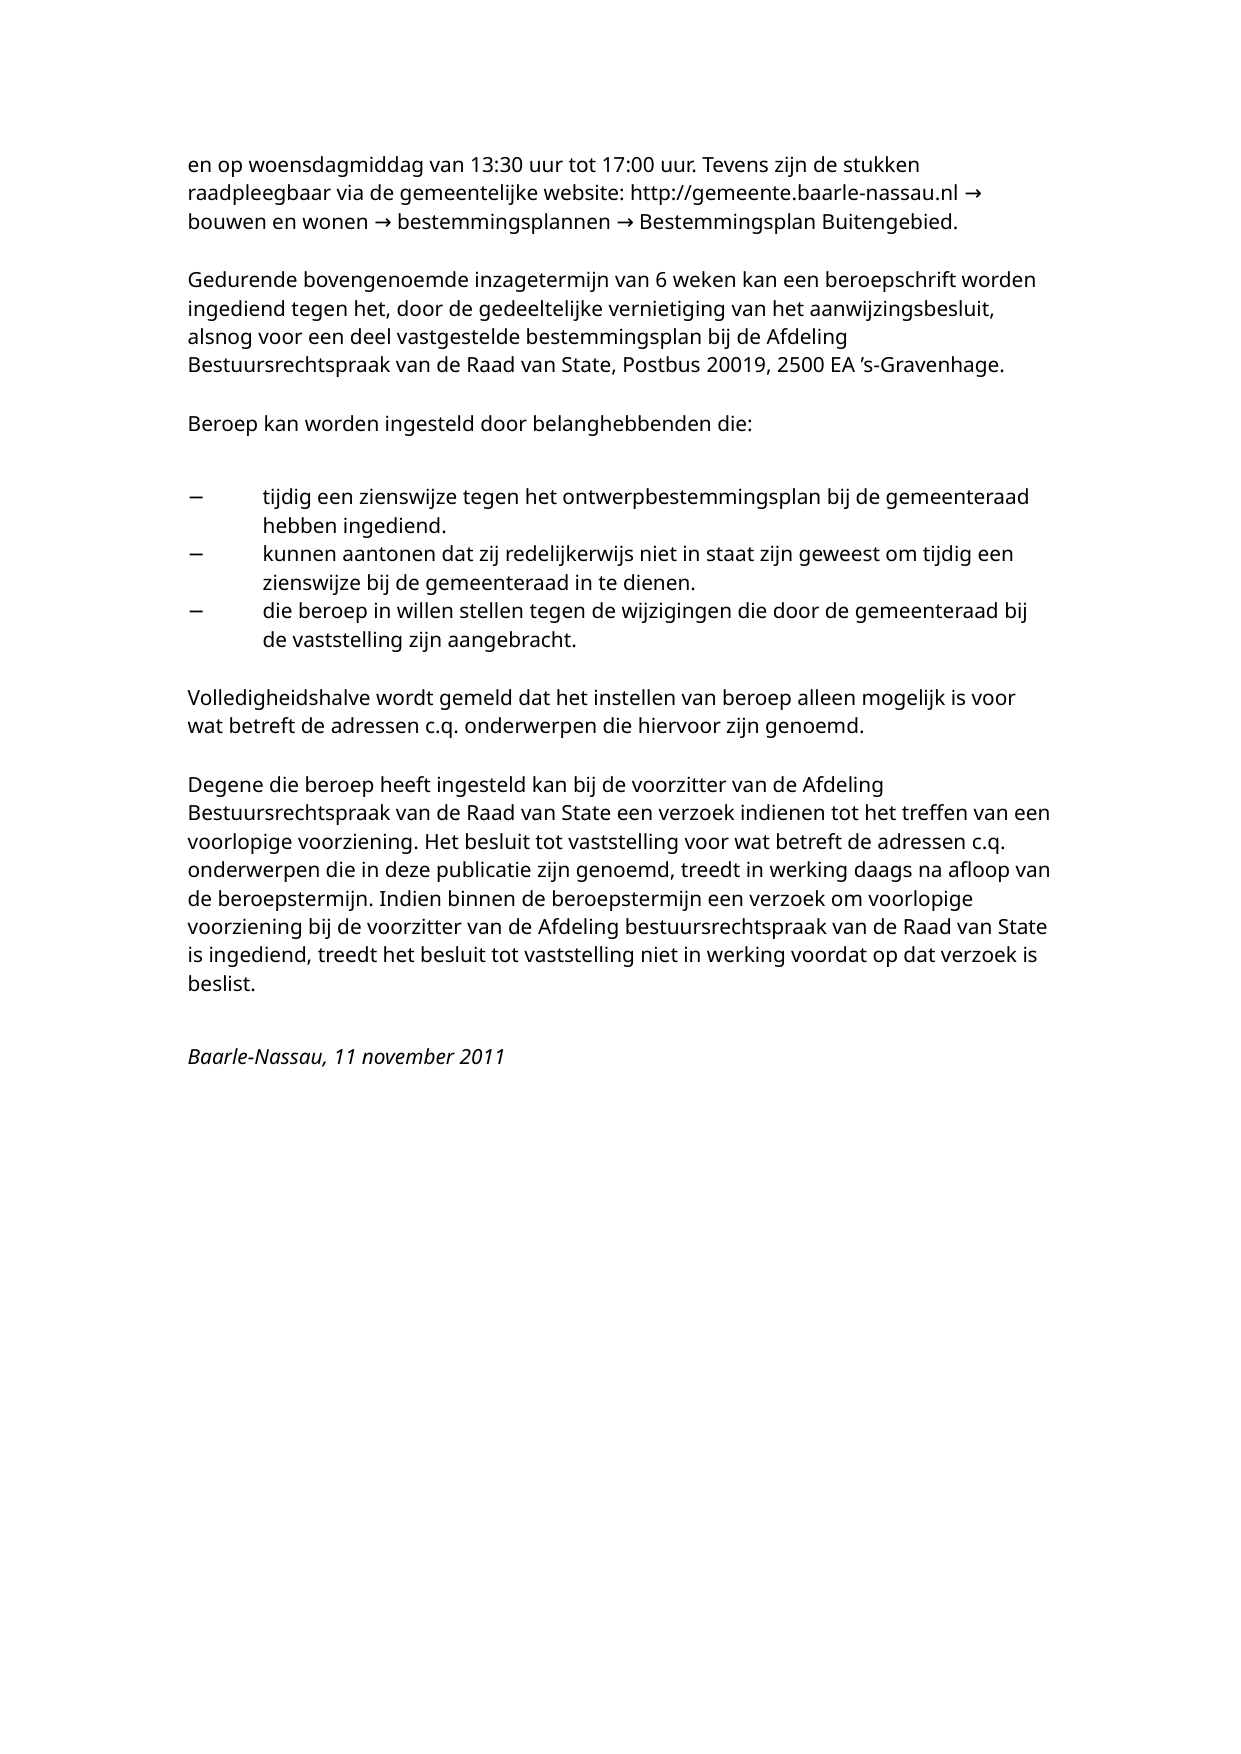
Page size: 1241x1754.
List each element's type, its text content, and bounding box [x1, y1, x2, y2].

text Gedurende bovengenoemde inzagetermijn van 6 weken kan een beroepschrift worden ingediend tegen het, door de gedeeltelijke vernietiging van het aanwijzingsbesluit, alsnog voor een deel vastgestelde bestemmingsplan bij de Afdeling Bestuursrechtspraak van de Raad van State, Postbus 20019, 2500 EA ’s-Gravenhage. [187, 265, 1053, 379]
text Volledigheidshalve wordt gemeld dat het instellen van beroep alleen mogelijk is voor wat betreft de adressen c.q. onderwerpen die hiervoor zijn genoemd. [187, 683, 1053, 740]
text Baarle-Nassau, 11 november 2011 [187, 1042, 1053, 1071]
text Degene die beroep heeft ingesteld kan bij de voorzitter van de Afdeling Bestuursrechtspraak van de Raad van State een verzoek indienen tot het treffen van een voorlopige voorziening. Het besluit tot vaststelling voor wat betreft de adressen c.q. onderwerpen die in deze publicatie zijn genoemd, treedt in werking daags na afloop van de beroepstermijn. Indien binnen de beroepstermijn een verzoek om voorlopige voorziening bij de voorzitter van de Afdeling bestuursrechtspraak van de Raad van State is ingediend, treedt het besluit tot vaststelling niet in werking voordat op dat verzoek is beslist. [187, 770, 1053, 997]
list tijdig een zienswijze tegen het ontwerpbestemmingsplan bij de gemeenteraad hebben ingediend. [187, 482, 1053, 539]
list kunnen aantonen dat zij redelijkerwijs niet in staat zijn geweest om tijdig een zienswijze bij de gemeenteraad in te dienen. [187, 539, 1053, 596]
list die beroep in willen stellen tegen de wijzigingen die door de gemeenteraad bij de vaststelling zijn aangebracht. [187, 596, 1053, 653]
text en op woensdagmiddag van 13:30 uur tot 17:00 uur. Tevens zijn de stukken raadpleegbaar via de gemeentelijke website: http://gemeente.baarle-nassau.nl → bouwen en wonen → bestemmingsplannen → Bestemmingsplan Buitengebied. [187, 150, 1053, 235]
text Beroep kan worden ingesteld door belanghebbenden die: [187, 409, 1053, 437]
